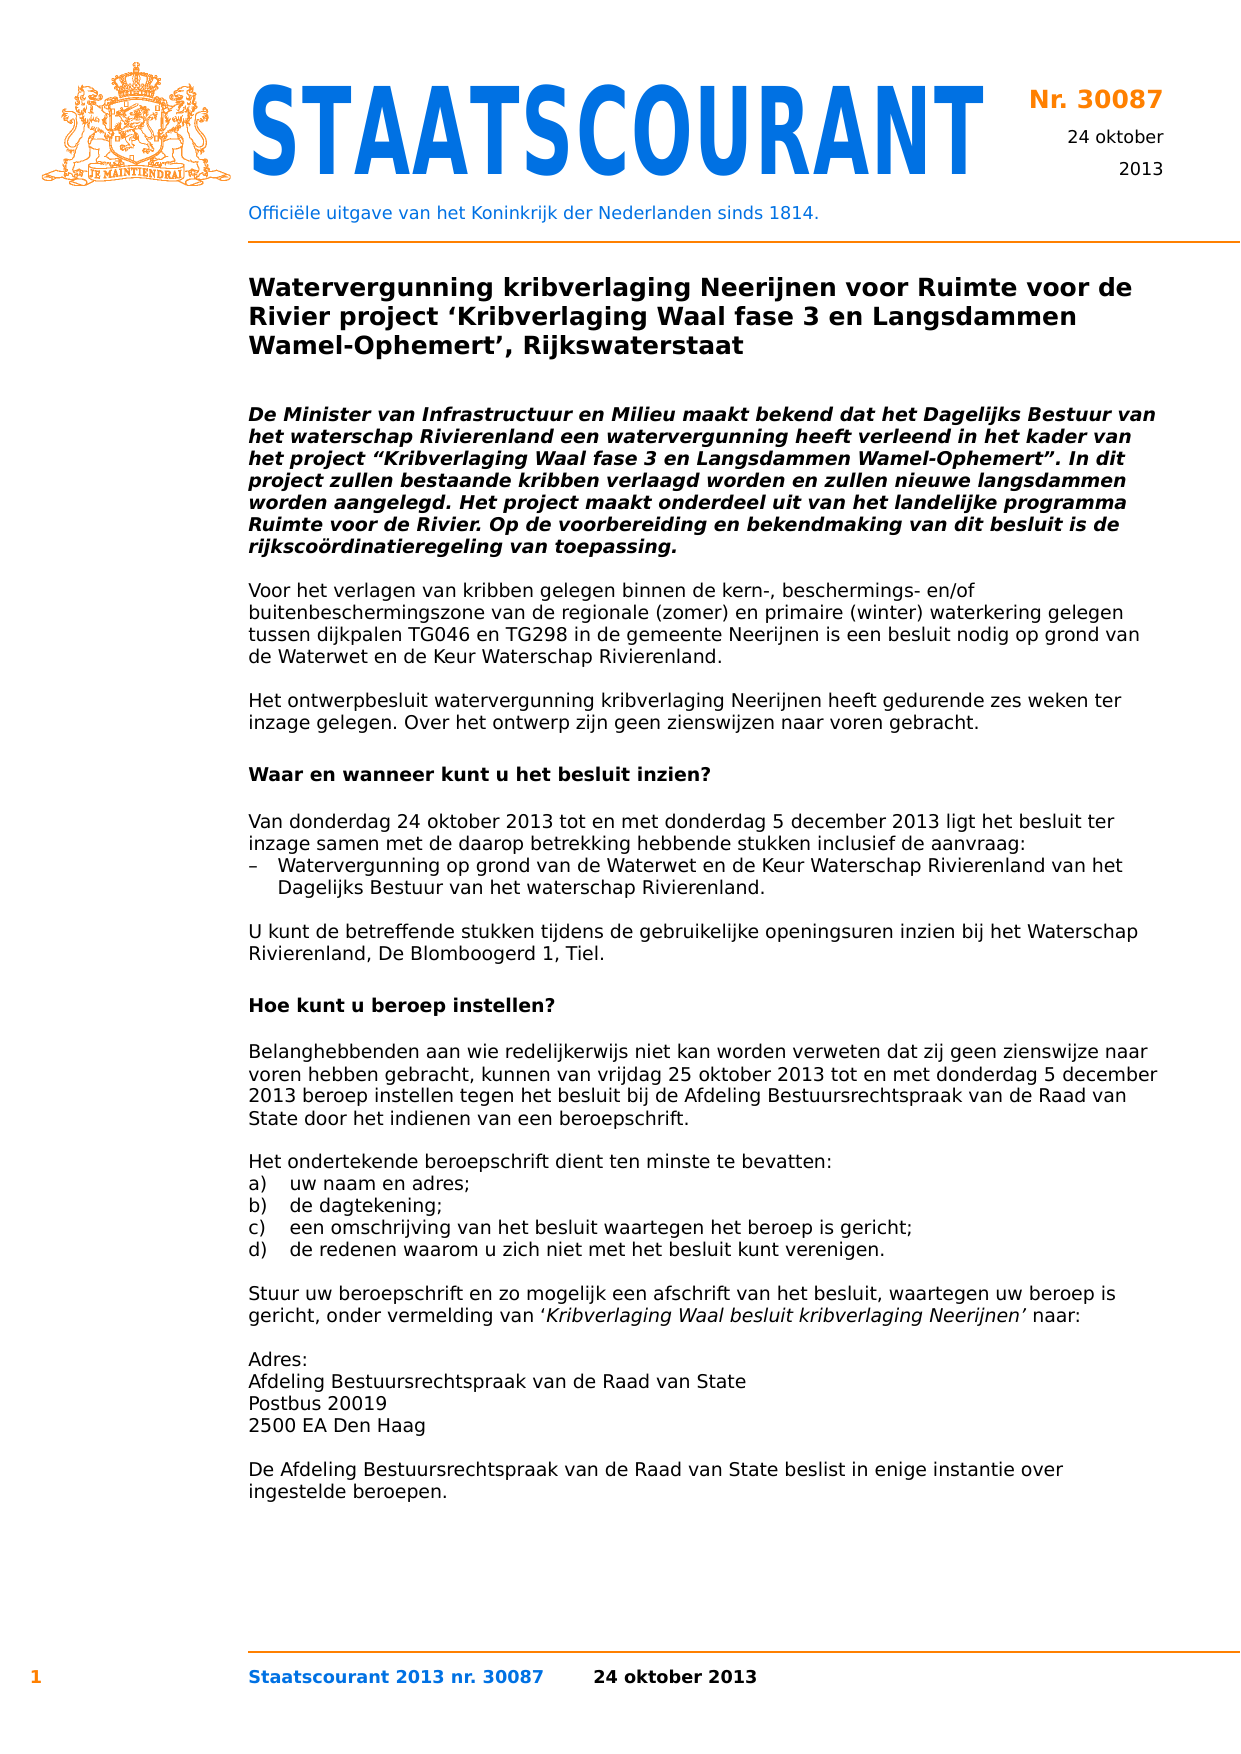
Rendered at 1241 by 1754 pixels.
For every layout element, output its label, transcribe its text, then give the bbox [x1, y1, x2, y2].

subtitle Hoe kunt u beroep instellen? [248, 994, 1163, 1016]
text Adres: [248, 1349, 1163, 1371]
table_cell Officiële uitgave van het Koninkrijk der Nederlanden sinds 1814. [248, 203, 1240, 241]
text – Watervergunning op grond van de Waterwet en de Keur Waterschap Rivierenland van het Dagelijks Bestuur van het waterschap Rivierenland. [248, 855, 1163, 899]
text d) de redenen waarom u zich niet met het besluit kunt verenigen. [248, 1239, 1163, 1261]
text Belanghebbenden aan wie redelijkerwijs niet kan worden verweten dat zij geen zienswijze naar voren hebben gebracht, kunnen van vrijdag 25 oktober 2013 tot en met donderdag 5 december 2013 beroep instellen tegen het besluit bij de Afdeling Bestuursrechtspraak van de Raad van State door het indienen van een beroepschrift. [248, 1041, 1163, 1129]
text Voor het verlagen van kribben gelegen binnen de kern-, beschermings- en/of buitenbeschermingszone van de regionale (zomer) en primaire (winter) waterkering gelegen tussen dijkpalen TG046 en TG298 in de gemeente Neerijnen is een besluit nodig op grond van de Waterwet en de Keur Waterschap Rivierenland. [248, 580, 1163, 668]
table_cell 24 oktober [998, 121, 1240, 153]
text Van donderdag 24 oktober 2013 tot en met donderdag 5 december 2013 ligt het besluit ter inzage samen met de daarop betrekking hebbende stukken inclusief de aanvraag: [248, 811, 1163, 855]
text b) de dagtekening; [248, 1195, 1163, 1217]
table_header [25, 62, 248, 241]
text 2500 EA Den Haag [248, 1415, 1163, 1437]
text De Minister van Infrastructuur en Milieu maakt bekend dat het Dagelijks Bestuur van het waterschap Rivierenland een watervergunning heeft verleend in het kader van het project “Kribverlaging Waal fase 3 en Langsdammen Wamel-Ophemert”. In dit project zullen bestaande kribben verlaagd worden en zullen nieuwe langsdammen worden aangelegd. Het project maakt onderdeel uit van het landelijke programma Ruimte voor de Rivier. Op de voorbereiding en bekendmaking van dit besluit is de rijkscoördinatieregeling van toepassing. [248, 404, 1163, 558]
text Stuur uw beroepschrift en zo mogelijk een afschrift van het besluit, waartegen uw beroep is gericht, onder vermelding van ‘Kribverlaging Waal besluit kribverlaging Neerijnen’ naar: [248, 1283, 1163, 1327]
text a) uw naam en adres; [248, 1173, 1163, 1195]
text Postbus 20019 [248, 1393, 1163, 1415]
text U kunt de betreffende stukken tijdens de gebruikelijke openingsuren inzien bij het Waterschap Rivierenland, De Blomboogerd 1, Tiel. [248, 921, 1163, 964]
table_header STAATSCOURANT [248, 62, 998, 203]
picture [41, 62, 231, 186]
subtitle Waar en wanneer kunt u het besluit inzien? [248, 764, 1163, 786]
text Het ontwerpbesluit watervergunning kribverlaging Neerijnen heeft gedurende zes weken ter inzage gelegen. Over het ontwerp zijn geen zienswijzen naar voren gebracht. [248, 690, 1163, 734]
subtitle Watervergunning kribverlaging Neerijnen voor Ruimte voor de Rivier project ‘Kribverlaging Waal fase 3 en Langsdammen Wamel-Ophemert’, Rijkswaterstaat [248, 273, 1163, 361]
text c) een omschrijving van het besluit waartegen het beroep is gericht; [248, 1217, 1163, 1239]
text Het ondertekende beroepschrift dient ten minste te bevatten: [248, 1151, 1163, 1173]
table_header Nr. 30087 [998, 62, 1240, 121]
table_cell 2013 [998, 153, 1240, 203]
text Afdeling Bestuursrechtspraak van de Raad van State [248, 1371, 1163, 1393]
text De Afdeling Bestuursrechtspraak van de Raad van State beslist in enige instantie over ingestelde beroepen. [248, 1459, 1163, 1503]
